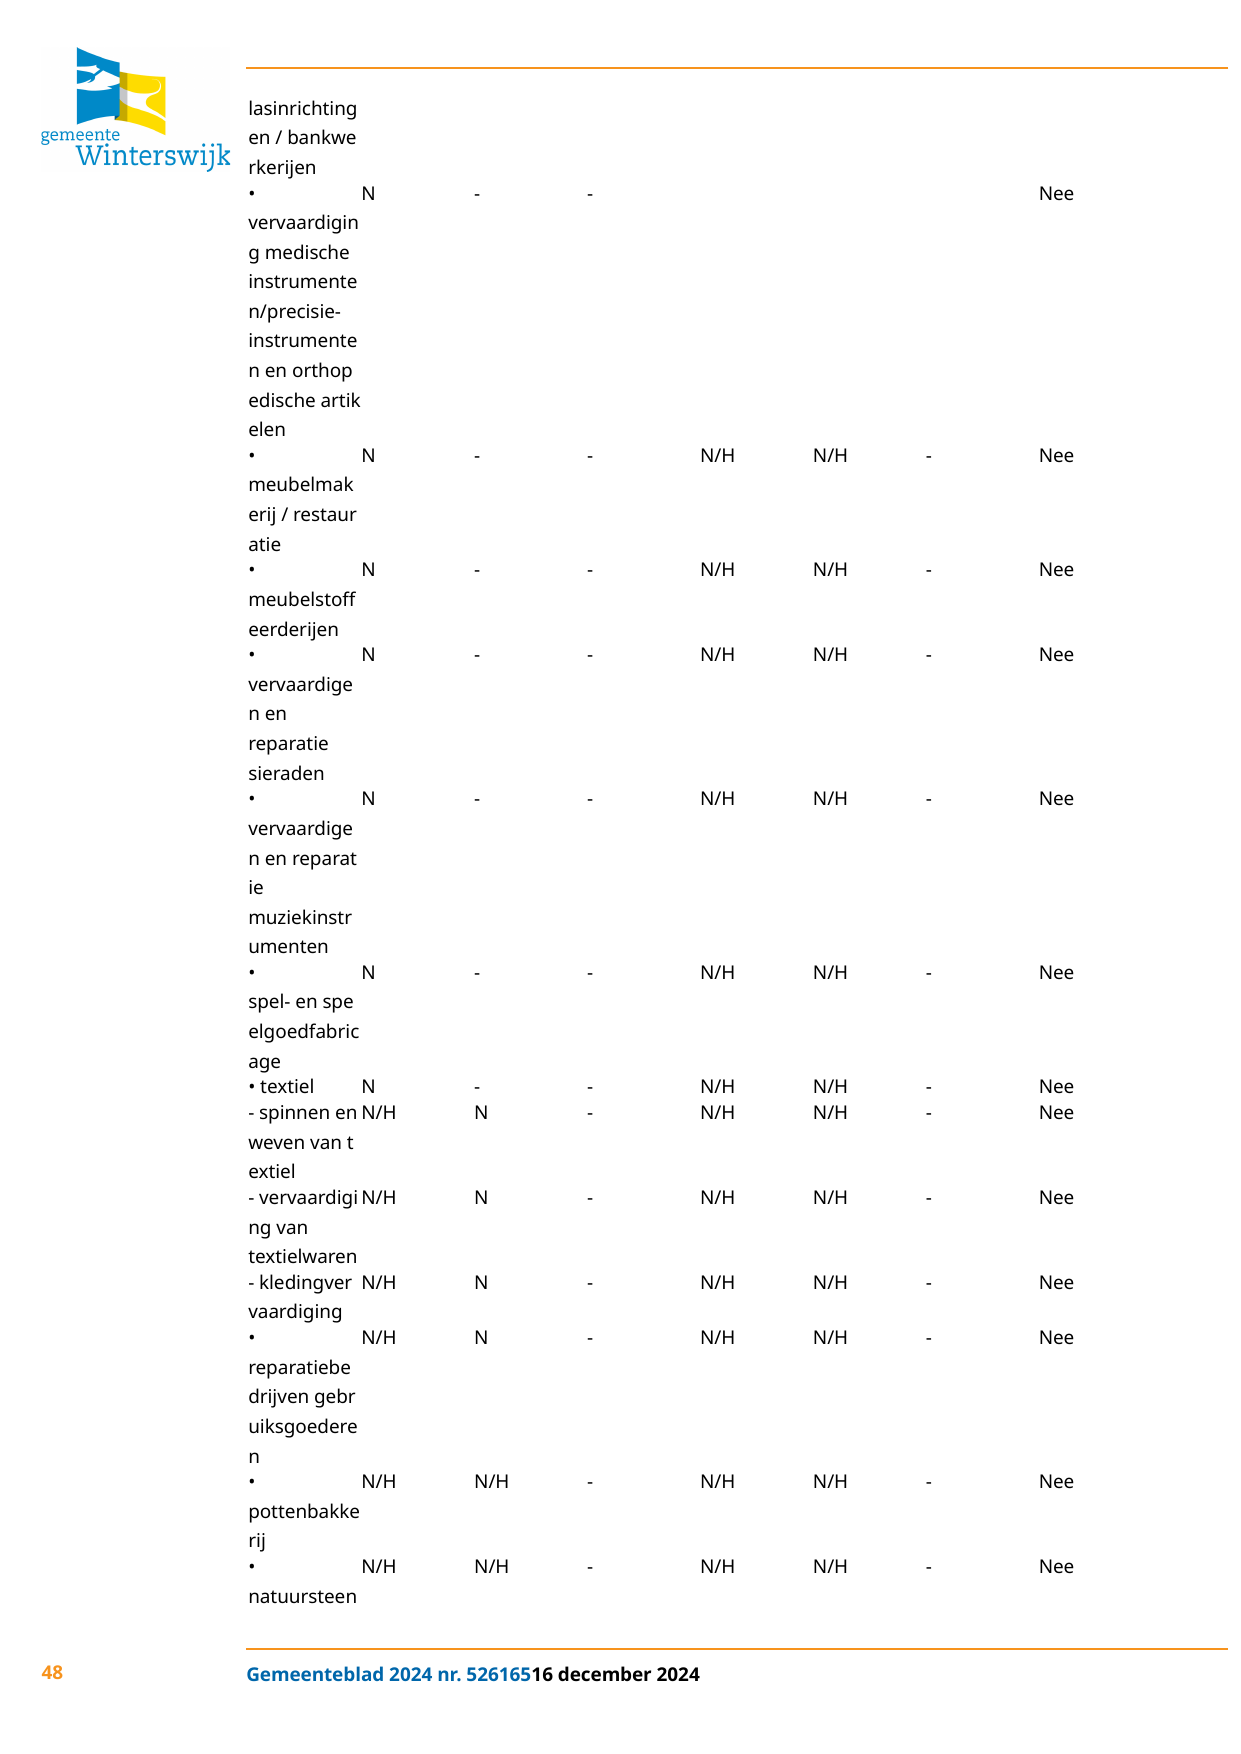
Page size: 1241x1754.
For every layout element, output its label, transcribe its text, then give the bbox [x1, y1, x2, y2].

table_cell - [587, 557, 700, 641]
table_cell Nee [1039, 1074, 1152, 1099]
table_cell - [926, 1325, 1038, 1468]
table_cell - kledingvervaardiging [248, 1269, 361, 1324]
table_cell N/H [813, 442, 926, 557]
table_cell - vervaardiging van textielwaren [248, 1184, 361, 1269]
table_cell [813, 95, 926, 180]
table_cell Nee [1039, 1325, 1152, 1468]
table_cell N/H [700, 1325, 813, 1468]
table_cell - [587, 1325, 700, 1468]
table_cell N/H [813, 557, 926, 641]
table_cell N [361, 180, 474, 442]
table_cell Nee [1039, 641, 1152, 786]
table_cell N/H [700, 557, 813, 641]
table_cell • reparatiebedrijven gebruiksgoederen [248, 1325, 361, 1468]
table_cell N/H [813, 1074, 926, 1099]
table_cell N/H [813, 1269, 926, 1324]
table_cell Nee [1039, 959, 1152, 1074]
table_cell - [474, 786, 587, 959]
table_cell Nee [1039, 1184, 1152, 1269]
table_cell - [926, 1074, 1038, 1099]
table_cell N/H [813, 1469, 926, 1553]
table_cell N/H [700, 1099, 813, 1184]
table_cell N/H [474, 1554, 587, 1609]
table_cell N [474, 1099, 587, 1184]
table_cell - [587, 1269, 700, 1324]
table_cell lasinrichtingen / bankwerkerijen [248, 95, 361, 180]
table_cell - [926, 557, 1038, 641]
table_cell Nee [1039, 786, 1152, 959]
table_cell - [587, 442, 700, 557]
table_cell N [361, 641, 474, 786]
table_cell - [474, 180, 587, 442]
table_cell Nee [1039, 442, 1152, 557]
table_cell - [474, 1074, 587, 1099]
table_cell - [587, 1184, 700, 1269]
table_cell N/H [813, 1184, 926, 1269]
table_cell - [926, 442, 1038, 557]
table_cell [361, 95, 474, 180]
table_cell N/H [361, 1554, 474, 1609]
table_cell - [587, 641, 700, 786]
table_cell - [926, 1269, 1038, 1324]
table_cell • vervaardigen en reparatie muziekinstrumenten [248, 786, 361, 959]
table_cell N/H [700, 1469, 813, 1553]
table_cell N [474, 1325, 587, 1468]
table_cell N [474, 1269, 587, 1324]
table_cell • spel- en speelgoedfabricage [248, 959, 361, 1074]
table_cell - [926, 641, 1038, 786]
table_cell N [361, 442, 474, 557]
table_cell • vervaardiging medische instrumenten/precisie-instrumenten en orthopedische artikelen [248, 180, 361, 442]
table_cell • natuursteen [248, 1554, 361, 1609]
table_cell Nee [1039, 1099, 1152, 1184]
table_cell - [587, 1469, 700, 1553]
table_cell • vervaardigen en reparatie sieraden [248, 641, 361, 786]
table_cell - [587, 786, 700, 959]
table_cell - [587, 1099, 700, 1184]
table_cell - [926, 786, 1038, 959]
table_cell N/H [700, 1074, 813, 1099]
table_cell - [587, 959, 700, 1074]
table_cell N/H [813, 1099, 926, 1184]
table_cell - [926, 1099, 1038, 1184]
table_cell N/H [700, 641, 813, 786]
table_cell - [474, 641, 587, 786]
table_cell [813, 180, 926, 442]
table_cell N/H [700, 959, 813, 1074]
table_cell • pottenbakkerij [248, 1469, 361, 1553]
table_cell N/H [700, 1554, 813, 1609]
table_cell Nee [1039, 1469, 1152, 1553]
table_cell - [474, 959, 587, 1074]
table_cell Nee [1039, 180, 1152, 442]
table_cell N/H [813, 1325, 926, 1468]
table_cell N/H [474, 1469, 587, 1553]
table_cell • textiel [248, 1074, 361, 1099]
table_cell N/H [700, 442, 813, 557]
table_cell - [587, 180, 700, 442]
table_cell [700, 180, 813, 442]
table_cell N/H [813, 959, 926, 1074]
table_cell N/H [361, 1469, 474, 1553]
table_cell Nee [1039, 1269, 1152, 1324]
table_cell N/H [361, 1325, 474, 1468]
table_cell - [926, 95, 1038, 180]
table_cell - [926, 1469, 1038, 1553]
table_cell • meubelstoffeerderijen [248, 557, 361, 641]
table_cell N/H [813, 1554, 926, 1609]
table_cell - [474, 557, 587, 641]
table_cell - [474, 442, 587, 557]
table_cell • meubelmakerij / restauratie [248, 442, 361, 557]
table_cell N/H [361, 1269, 474, 1324]
table_cell - [926, 1184, 1038, 1269]
picture [225, 153, 231, 162]
table_cell [1039, 95, 1152, 180]
table_cell N [474, 1184, 587, 1269]
picture [41, 47, 231, 172]
table_cell - [926, 959, 1038, 1074]
table_cell - [587, 1554, 700, 1609]
table_cell N [361, 557, 474, 641]
table_cell N [361, 1074, 474, 1099]
table_cell - [587, 95, 700, 180]
table_cell Nee [1039, 557, 1152, 641]
table_cell N/H [361, 1184, 474, 1269]
table_cell - [474, 95, 587, 180]
table_cell N/H [700, 786, 813, 959]
table_cell - spinnen en weven van textiel [248, 1099, 361, 1184]
table_cell N/H [813, 641, 926, 786]
table_cell N [361, 786, 474, 959]
table_cell [700, 95, 813, 180]
table_cell N [361, 959, 474, 1074]
table_cell - [587, 1074, 700, 1099]
table_cell N/H [700, 1269, 813, 1324]
table_cell N/H [361, 1099, 474, 1184]
table_cell N/H [813, 786, 926, 959]
table_cell N/H [700, 1184, 813, 1269]
table_cell - [926, 1554, 1038, 1609]
table_cell [926, 180, 1038, 442]
table_cell Nee [1039, 1554, 1152, 1609]
